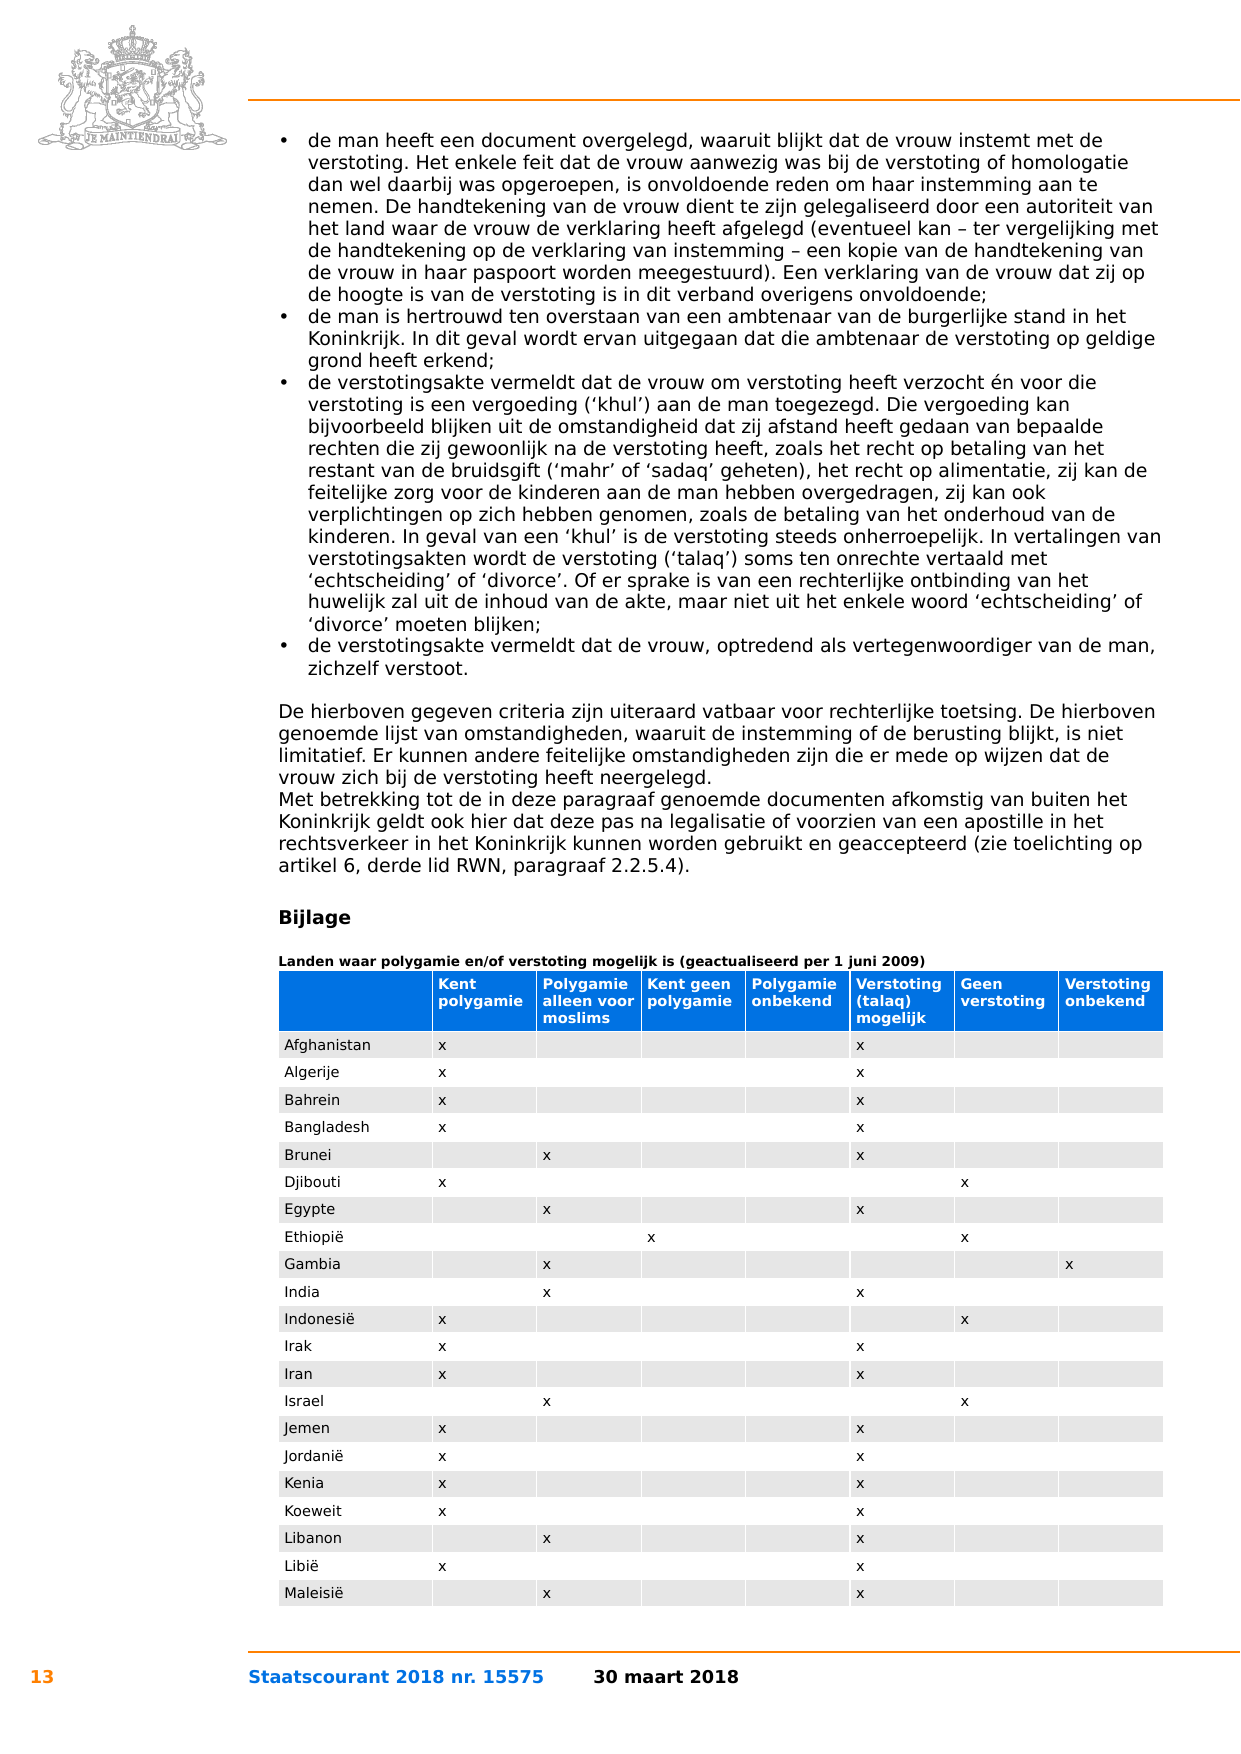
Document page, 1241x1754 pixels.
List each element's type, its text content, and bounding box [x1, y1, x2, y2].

table_cell x [433, 1060, 536, 1086]
table_cell [1059, 1443, 1163, 1469]
table_cell x [433, 1471, 536, 1497]
table_cell Polygamie onbekend [746, 971, 849, 1031]
table_cell [746, 1361, 849, 1387]
table_cell [1059, 1361, 1163, 1387]
table_cell x [851, 1471, 954, 1497]
table_cell x [433, 1553, 536, 1579]
table_cell x [851, 1142, 954, 1168]
table_cell [537, 1498, 641, 1524]
table_cell [955, 1251, 1058, 1278]
table_cell x [851, 1416, 954, 1442]
table_cell [955, 1416, 1058, 1442]
table_cell [642, 1142, 745, 1168]
table_cell [955, 1471, 1058, 1497]
table_cell [746, 1525, 849, 1552]
table_cell [1059, 1306, 1163, 1332]
table_cell [642, 1060, 745, 1086]
table_cell [642, 1087, 745, 1113]
table_cell Kenia [279, 1471, 432, 1497]
table_cell [642, 1306, 745, 1332]
table_cell [746, 1388, 849, 1415]
table_cell [1059, 1525, 1163, 1552]
table_cell x [433, 1087, 536, 1113]
table_cell [746, 1032, 849, 1058]
table_cell [642, 1580, 745, 1606]
table_cell Gambia [279, 1251, 432, 1278]
table_cell x [537, 1279, 641, 1305]
table_cell x [851, 1553, 954, 1579]
table_cell x [851, 1032, 954, 1058]
table_cell x [433, 1114, 536, 1141]
table_cell [746, 1580, 849, 1606]
table_cell [1059, 1060, 1163, 1086]
table_cell [537, 1443, 641, 1469]
table_cell [746, 1471, 849, 1497]
table_cell [955, 1279, 1058, 1305]
table_cell x [537, 1388, 641, 1415]
table_cell [746, 1060, 849, 1086]
table_cell [746, 1087, 849, 1113]
table_cell [746, 1224, 849, 1250]
table_cell Afghanistan [279, 1032, 432, 1058]
table_cell x [433, 1032, 536, 1058]
table_cell x [851, 1361, 954, 1387]
table_cell [955, 1525, 1058, 1552]
table_cell x [851, 1279, 954, 1305]
table_cell [746, 1498, 849, 1524]
table_cell [642, 1525, 745, 1552]
text De hierboven gegeven criteria zijn uiteraard vatbaar voor rechterlijke toetsing. De hierboven genoemde lijst van omstandigheden, waaruit de instemming of de berusting blijkt, is niet limitatief. Er kunnen andere feitelijke omstandigheden zijn die er mede op wijzen dat de vrouw zich bij de verstoting heeft neergelegd. [278, 701, 1163, 789]
table_cell [955, 1443, 1058, 1469]
table_cell x [955, 1169, 1058, 1196]
table_cell Geen verstoting [955, 971, 1058, 1031]
table_cell [433, 1388, 536, 1415]
table_cell [955, 1580, 1058, 1606]
table_cell Djibouti [279, 1169, 432, 1196]
table_cell [642, 1443, 745, 1469]
table_cell [1059, 1169, 1163, 1196]
table_cell [537, 1060, 641, 1086]
table_cell Algerije [279, 1060, 432, 1086]
table_cell x [433, 1169, 536, 1196]
table_cell Verstoting onbekend [1059, 971, 1163, 1031]
table_cell x [433, 1361, 536, 1387]
table_cell [642, 1361, 745, 1387]
table_cell [279, 971, 432, 1031]
table_cell x [537, 1251, 641, 1278]
table_cell [746, 1251, 849, 1278]
table_cell x [851, 1525, 954, 1552]
table_cell [537, 1114, 641, 1141]
table_cell Kent polygamie [433, 971, 536, 1031]
table_cell Koeweit [279, 1498, 432, 1524]
table_cell [1059, 1142, 1163, 1168]
table_cell [433, 1224, 536, 1250]
table_cell [642, 1279, 745, 1305]
table_cell Jordanië [279, 1443, 432, 1469]
table_cell x [955, 1388, 1058, 1415]
text • de verstotingsakte vermeldt dat de vrouw, optredend als vertegenwoordiger van de man, zichzelf verstoot. [278, 635, 1163, 679]
text Met betrekking tot de in deze paragraaf genoemde documenten afkomstig van buiten het Koninkrijk geldt ook hier dat deze pas na legalisatie of voorzien van een apostille in het rechtsverkeer in het Koninkrijk kunnen worden gebruikt en geaccepteerd (zie toelichting op artikel 6, derde lid RWN, paragraaf 2.2.5.4). [278, 789, 1163, 877]
table_cell [955, 1553, 1058, 1579]
text • de verstotingsakte vermeldt dat de vrouw om verstoting heeft verzocht én voor die verstoting is een vergoeding (‘khul’) aan de man toegezegd. Die vergoeding kan bijvoorbeeld blijken uit de omstandigheid dat zij afstand heeft gedaan van bepaalde rechten die zij gewoonlijk na de verstoting heeft, zoals het recht op betaling van het restant van de bruidsgift (‘mahr’ of ‘sadaq’ geheten), het recht op alimentatie, zij kan de feitelijke zorg voor de kinderen aan de man hebben overgedragen, zij kan ook verplichtingen op zich hebben genomen, zoals de betaling van het onderhoud van de kinderen. In geval van een ‘khul’ is de verstoting steeds onherroepelijk. In vertalingen van verstotingsakten wordt de verstoting (‘talaq’) soms ten onrechte vertaald met ‘echtscheiding’ of ‘divorce’. Of er sprake is van een rechterlijke ontbinding van het huwelijk zal uit de inhoud van de akte, maar niet uit het enkele woord ‘echtscheiding’ of ‘divorce’ moeten blijken; [278, 372, 1163, 635]
table_cell [642, 1416, 745, 1442]
table_cell [746, 1334, 849, 1360]
table_cell [642, 1498, 745, 1524]
table_cell [433, 1251, 536, 1278]
table_cell [851, 1306, 954, 1332]
table_cell [851, 1388, 954, 1415]
table_cell [642, 1334, 745, 1360]
text • de man is hertrouwd ten overstaan van een ambtenaar van de burgerlijke stand in het Koninkrijk. In dit geval wordt ervan uitgegaan dat die ambtenaar de verstoting op geldige grond heeft erkend; [278, 306, 1163, 372]
table_cell Brunei [279, 1142, 432, 1168]
table_cell [537, 1087, 641, 1113]
table_cell [746, 1169, 849, 1196]
table_cell Polygamie alleen voor moslims [537, 971, 641, 1031]
table_cell Maleisië [279, 1580, 432, 1606]
table_cell [433, 1197, 536, 1223]
table_cell Bangladesh [279, 1114, 432, 1141]
table_cell [1059, 1416, 1163, 1442]
table_cell x [851, 1114, 954, 1141]
table_cell [955, 1087, 1058, 1113]
table_cell [1059, 1197, 1163, 1223]
table_cell Indonesië [279, 1306, 432, 1332]
table_cell Egypte [279, 1197, 432, 1223]
picture [38, 25, 227, 150]
table_cell [642, 1471, 745, 1497]
table_cell [537, 1334, 641, 1360]
table_cell Verstoting (talaq) mogelijk [851, 971, 954, 1031]
table_cell x [433, 1416, 536, 1442]
table_cell x [1059, 1251, 1163, 1278]
table_cell [433, 1142, 536, 1168]
table_cell x [537, 1142, 641, 1168]
table_cell [955, 1032, 1058, 1058]
table_cell [955, 1361, 1058, 1387]
table_cell [537, 1361, 641, 1387]
table_cell x [851, 1443, 954, 1469]
table_cell [642, 1388, 745, 1415]
table_cell [1059, 1334, 1163, 1360]
table_cell [642, 1114, 745, 1141]
table_cell [642, 1553, 745, 1579]
table_cell x [851, 1087, 954, 1113]
table_cell [537, 1032, 641, 1058]
text • de man heeft een document overgelegd, waaruit blijkt dat de vrouw instemt met de verstoting. Het enkele feit dat de vrouw aanwezig was bij de verstoting of homologatie dan wel daarbij was opgeroepen, is onvoldoende reden om haar instemming aan te nemen. De handtekening van de vrouw dient te zijn gelegaliseerd door een autoriteit van het land waar de vrouw de verklaring heeft afgelegd (eventueel kan – ter vergelijking met de handtekening op de verklaring van instemming – een kopie van de handtekening van de vrouw in haar paspoort worden meegestuurd). Een verklaring van de vrouw dat zij op de hoogte is van de verstoting is in dit verband overigens onvoldoende; [278, 130, 1163, 306]
table_cell [746, 1142, 849, 1168]
table_cell [537, 1553, 641, 1579]
table_cell x [955, 1306, 1058, 1332]
table_cell [642, 1032, 745, 1058]
table_cell Ethiopië [279, 1224, 432, 1250]
table_cell [1059, 1087, 1163, 1113]
table_cell [955, 1498, 1058, 1524]
table_cell x [851, 1580, 954, 1606]
table_header Landen waar polygamie en/of verstoting mogelijk is (geactualiseerd per 1 juni 2009) [278, 954, 1163, 970]
table_cell [851, 1251, 954, 1278]
table_cell [746, 1197, 849, 1223]
table_cell [1059, 1032, 1163, 1058]
table_cell [746, 1114, 849, 1141]
table_cell [1059, 1388, 1163, 1415]
table_cell [746, 1279, 849, 1305]
table_cell [537, 1416, 641, 1442]
table_cell [1059, 1553, 1163, 1579]
table_cell [955, 1197, 1058, 1223]
table_cell [955, 1060, 1058, 1086]
table_cell [1059, 1114, 1163, 1141]
table_cell x [537, 1197, 641, 1223]
table_cell India [279, 1279, 432, 1305]
table_cell [1059, 1498, 1163, 1524]
table_cell [642, 1169, 745, 1196]
subtitle Bijlage [278, 907, 1163, 929]
table_cell Israel [279, 1388, 432, 1415]
table_cell x [851, 1334, 954, 1360]
table_cell [1059, 1224, 1163, 1250]
table_cell [642, 1197, 745, 1223]
table_cell x [433, 1498, 536, 1524]
table_cell [746, 1416, 849, 1442]
table_cell [955, 1142, 1058, 1168]
table_cell [537, 1306, 641, 1332]
table_cell [851, 1169, 954, 1196]
table_cell [433, 1580, 536, 1606]
table_cell Libië [279, 1553, 432, 1579]
table_cell [955, 1114, 1058, 1141]
table_cell x [537, 1525, 641, 1552]
table_cell [433, 1525, 536, 1552]
table_cell [1059, 1279, 1163, 1305]
table_cell [746, 1306, 849, 1332]
table_cell [746, 1553, 849, 1579]
table_cell Kent geen polygamie [642, 971, 745, 1031]
table_cell Irak [279, 1334, 432, 1360]
table_cell x [851, 1498, 954, 1524]
table_cell [955, 1334, 1058, 1360]
table_cell Iran [279, 1361, 432, 1387]
table_cell x [433, 1443, 536, 1469]
table_cell x [851, 1060, 954, 1086]
table_cell [537, 1169, 641, 1196]
table_cell [537, 1471, 641, 1497]
table_cell x [851, 1197, 954, 1223]
table_cell x [537, 1580, 641, 1606]
table_cell [851, 1224, 954, 1250]
table_cell x [955, 1224, 1058, 1250]
table_cell [433, 1279, 536, 1305]
table_cell Jemen [279, 1416, 432, 1442]
table_cell x [642, 1224, 745, 1250]
table_cell Libanon [279, 1525, 432, 1552]
table_cell [537, 1224, 641, 1250]
table_cell x [433, 1334, 536, 1360]
table_cell x [433, 1306, 536, 1332]
table_cell [1059, 1580, 1163, 1606]
table_cell [1059, 1471, 1163, 1497]
table_cell [746, 1443, 849, 1469]
table_cell [642, 1251, 745, 1278]
table_cell Bahrein [279, 1087, 432, 1113]
